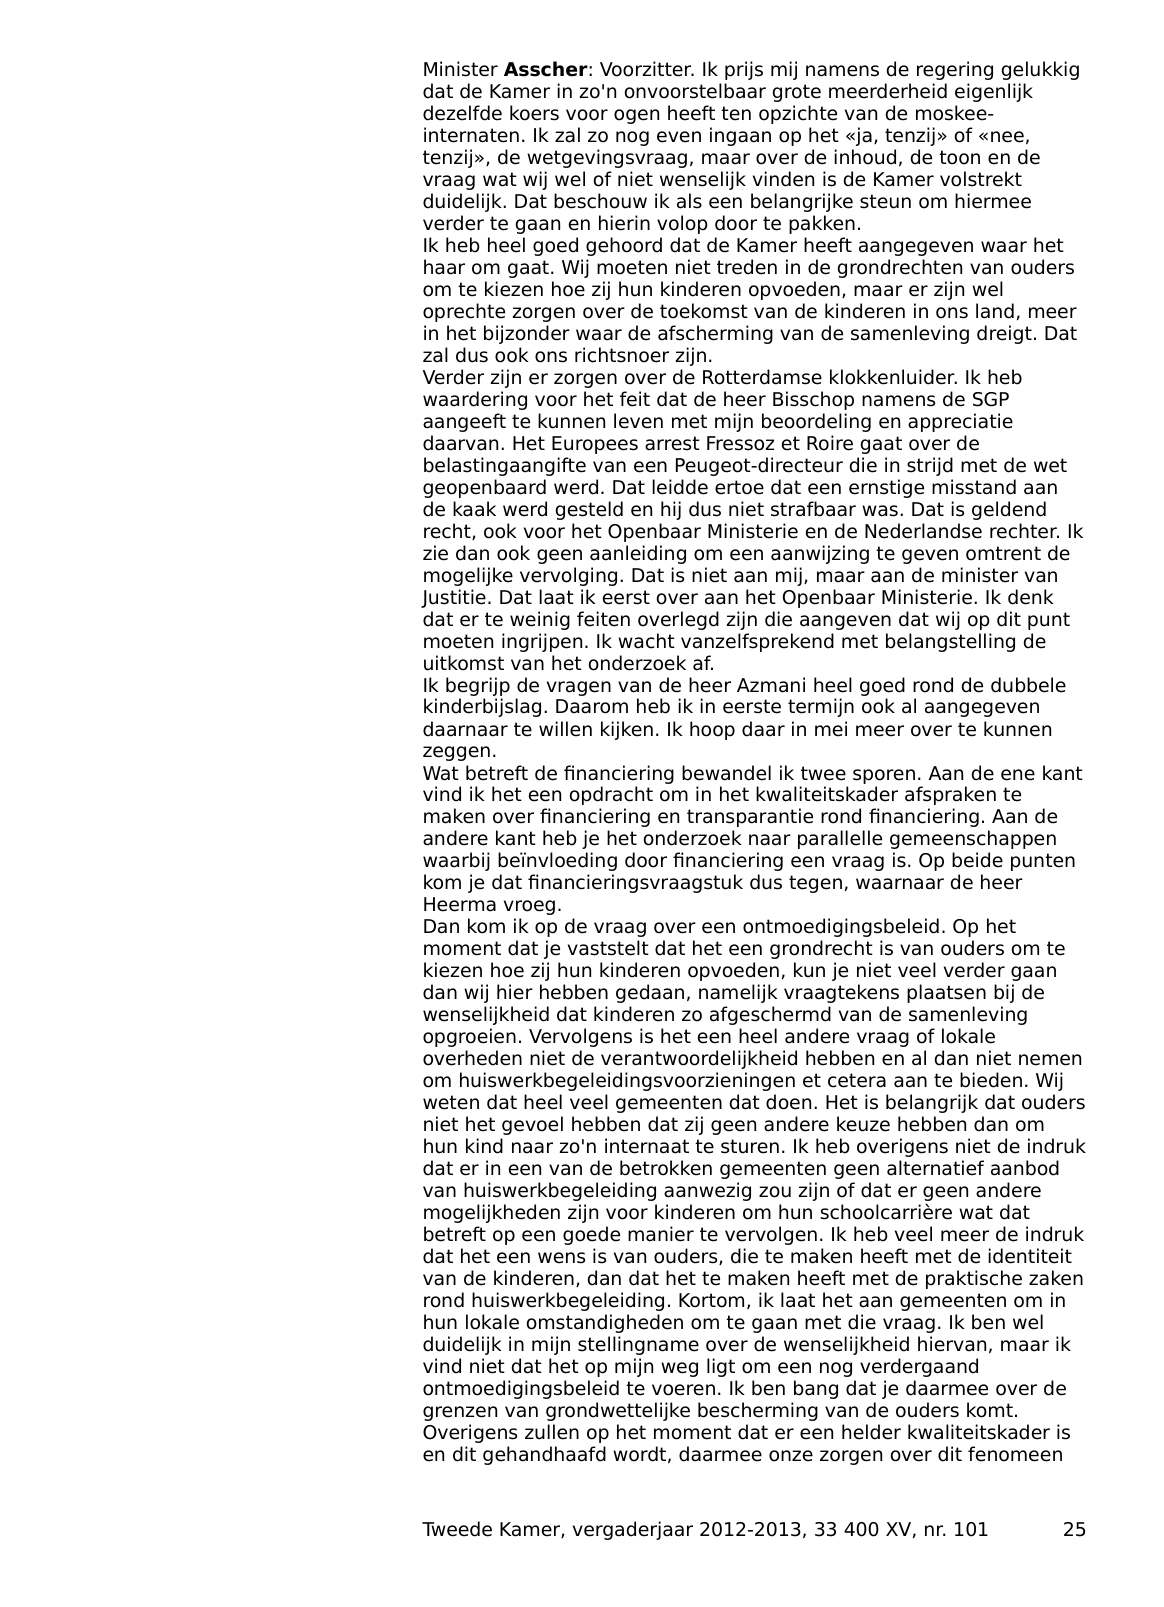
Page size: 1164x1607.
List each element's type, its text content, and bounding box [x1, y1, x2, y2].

text Verder zijn er zorgen over de Rotterdamse klokkenluider. Ik heb waardering voor het feit dat de heer Bisschop namens de SGP aangeeft te kunnen leven met mijn beoordeling en appreciatie daarvan. Het Europees arrest Fressoz et Roire gaat over de belastingaangifte van een Peugeot-directeur die in strijd met de wet geopenbaard werd. Dat leidde ertoe dat een ernstige misstand aan de kaak werd gesteld en hij dus niet strafbaar was. Dat is geldend recht, ook voor het Openbaar Ministerie en de Nederlandse rechter. Ik zie dan ook geen aanleiding om een aanwijzing te geven omtrent de mogelijke vervolging. Dat is niet aan mij, maar aan de minister van Justitie. Dat laat ik eerst over aan het Openbaar Ministerie. Ik denk dat er te weinig feiten overlegd zijn die aangeven dat wij op dit punt moeten ingrijpen. Ik wacht vanzelfsprekend met belangstelling de uitkomst van het onderzoek af. [422, 367, 1087, 674]
text Wat betreft de financiering bewandel ik twee sporen. Aan de ene kant vind ik het een opdracht om in het kwaliteitskader afspraken te maken over financiering en transparantie rond financiering. Aan de andere kant heb je het onderzoek naar parallelle gemeenschappen waarbij beïnvloeding door financiering een vraag is. Op beide punten kom je dat financieringsvraagstuk dus tegen, waarnaar de heer Heerma vroeg. [422, 762, 1087, 916]
text Minister Asscher: Voorzitter. Ik prijs mij namens de regering gelukkig dat de Kamer in zo'n onvoorstelbaar grote meerderheid eigenlijk dezelfde koers voor ogen heeft ten opzichte van de moskee-internaten. Ik zal zo nog even ingaan op het «ja, tenzij» of «nee, tenzij», de wetgevingsvraag, maar over de inhoud, de toon en de vraag wat wij wel of niet wenselijk vinden is de Kamer volstrekt duidelijk. Dat beschouw ik als een belangrijke steun om hiermee verder te gaan en hierin volop door te pakken. [422, 59, 1087, 235]
text Ik heb heel goed gehoord dat de Kamer heeft aangegeven waar het haar om gaat. Wij moeten niet treden in de grondrechten van ouders om te kiezen hoe zij hun kinderen opvoeden, maar er zijn wel oprechte zorgen over de toekomst van de kinderen in ons land, meer in het bijzonder waar de afscherming van de samenleving dreigt. Dat zal dus ook ons richtsnoer zijn. [422, 235, 1087, 367]
text Dan kom ik op de vraag over een ontmoedigingsbeleid. Op het moment dat je vaststelt dat het een grondrecht is van ouders om te kiezen hoe zij hun kinderen opvoeden, kun je niet veel verder gaan dan wij hier hebben gedaan, namelijk vraagtekens plaatsen bij de wenselijkheid dat kinderen zo afgeschermd van de samenleving opgroeien. Vervolgens is het een heel andere vraag of lokale overheden niet de verantwoordelijkheid hebben en al dan niet nemen om huiswerkbegeleidingsvoorzieningen et cetera aan te bieden. Wij weten dat heel veel gemeenten dat doen. Het is belangrijk dat ouders niet het gevoel hebben dat zij geen andere keuze hebben dan om hun kind naar zo'n internaat te sturen. Ik heb overigens niet de indruk dat er in een van de betrokken gemeenten geen alternatief aanbod van huiswerkbegeleiding aanwezig zou zijn of dat er geen andere mogelijkheden zijn voor kinderen om hun schoolcarrière wat dat betreft op een goede manier te vervolgen. Ik heb veel meer de indruk dat het een wens is van ouders, die te maken heeft met de identiteit van de kinderen, dan dat het te maken heeft met de praktische zaken rond huiswerkbegeleiding. Kortom, ik laat het aan gemeenten om in hun lokale omstandigheden om te gaan met die vraag. Ik ben wel duidelijk in mijn stellingname over de wenselijkheid hiervan, maar ik vind niet dat het op mijn weg ligt om een nog verdergaand ontmoedigingsbeleid te voeren. Ik ben bang dat je daarmee over de grenzen van grondwettelijke bescherming van de ouders komt. Overigens zullen op het moment dat er een helder kwaliteitskader is en dit gehandhaafd wordt, daarmee onze zorgen over dit fenomeen [422, 916, 1087, 1466]
text Ik begrijp de vragen van de heer Azmani heel goed rond de dubbele kinderbijslag. Daarom heb ik in eerste termijn ook al aangegeven daarnaar te willen kijken. Ik hoop daar in mei meer over te kunnen zeggen. [422, 674, 1087, 762]
